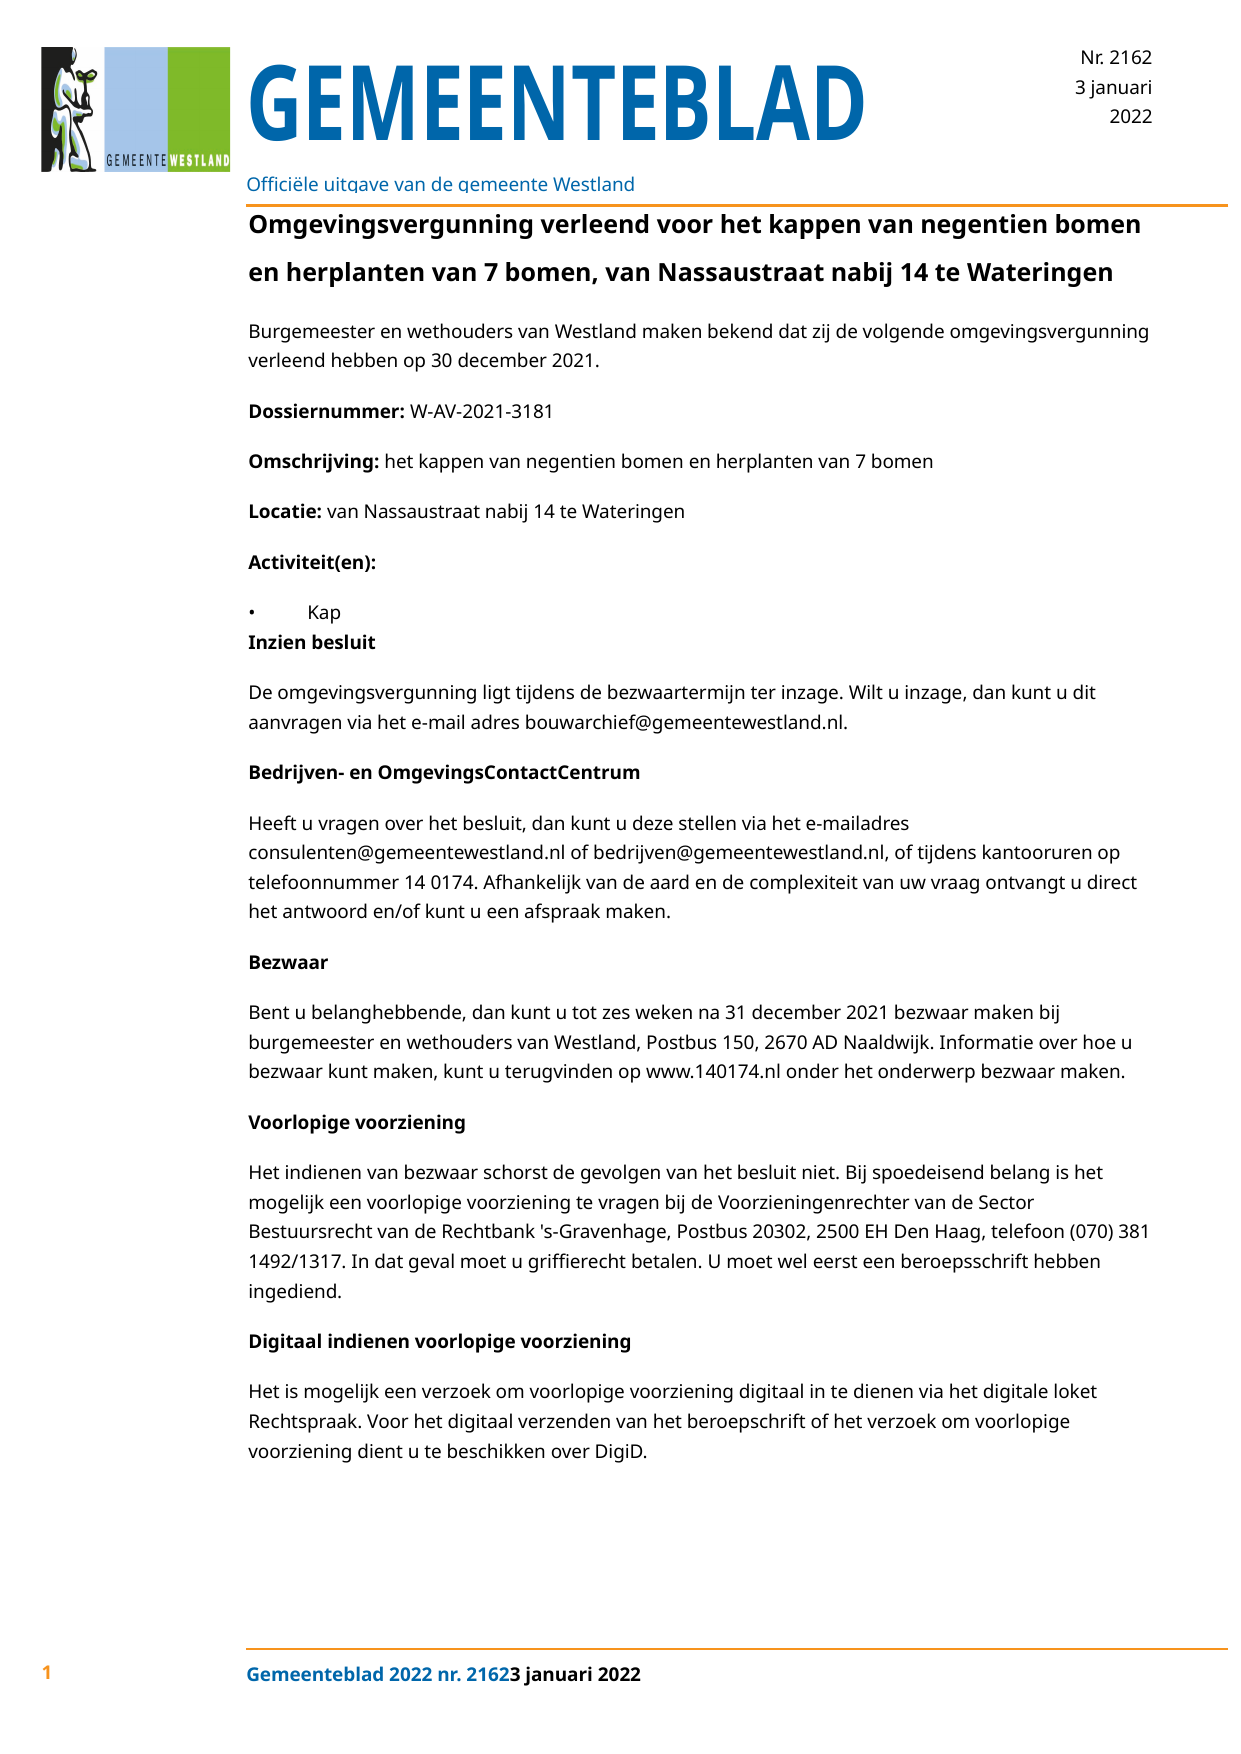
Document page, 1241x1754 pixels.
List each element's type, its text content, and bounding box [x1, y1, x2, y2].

text Omschrijving: het kappen van negentien bomen en herplanten van 7 bomen [248, 448, 1152, 474]
text Activiteit(en): [248, 549, 1152, 575]
text Inzien besluit [248, 629, 1152, 655]
text Bent u belanghebbende, dan kunt u tot zes weken na 31 december 2021 bezwaar maken bij burgemeester en wethouders van Westland, Postbus 150, 2670 AD Naaldwijk. Informatie over hoe u bezwaar kunt maken, kunt u terugvinden op www.140174.nl onder het onderwerp bezwaar maken. [248, 999, 1152, 1084]
text Heeft u vragen over het besluit, dan kunt u deze stellen via het e-mailadres consulenten@gemeentewestland.nl of bedrijven@gemeentewestland.nl, of tijdens kantooruren op telefoonnummer 14 0174. Afhankelijk van de aard en de complexiteit van uw vraag ontvangt u direct het antwoord en/of kunt u een afspraak maken. [248, 810, 1152, 924]
text Locatie: van Nassaustraat nabij 14 te Wateringen [248, 499, 1152, 524]
text Burgemeester en wethouders van Westland maken bekend dat zij de volgende omgevingsvergunning verleend hebben op 30 december 2021. [248, 318, 1152, 373]
text Dossiernummer: W-AV-2021-3181 [248, 398, 1152, 424]
text Digitaal indienen voorlopige voorziening [248, 1328, 1152, 1354]
list Kap [248, 599, 1152, 625]
text De omgevingsvergunning ligt tijdens de bezwaartermijn ter inzage. Wilt u inzage, dan kunt u dit aanvragen via het e-mail adres bouwarchief@gemeentewestland.nl. [248, 679, 1152, 735]
text Omgevingsvergunning verleend voor het kappen van negentien bomen en herplanten van 7 bomen, van Nassaustraat nabij 14 te Wateringen [248, 207, 1152, 288]
text Voorlopige voorziening [248, 1109, 1152, 1135]
text Bezwaar [248, 949, 1152, 975]
picture [41, 47, 231, 172]
text Het indienen van bezwaar schorst de gevolgen van het besluit niet. Bij spoedeisend belang is het mogelijk een voorlopige voorziening te vragen bij de Voorzieningenrechter van de Sector Bestuursrecht van de Rechtbank 's-Gravenhage, Postbus 20302, 2500 EH Den Haag, telefoon (070) 381 1492/1317. In dat geval moet u griffierecht betalen. U moet wel eerst een beroepsschrift hebben ingediend. [248, 1159, 1152, 1304]
text Het is mogelijk een verzoek om voorlopige voorziening digitaal in te dienen via het digitale loket Rechtspraak. Voor het digitaal verzenden van het beroepschrift of het verzoek om voorlopige voorziening dient u te beschikken over DigiD. [248, 1379, 1152, 1464]
text Bedrijven- en OmgevingsContactCentrum [248, 759, 1152, 785]
